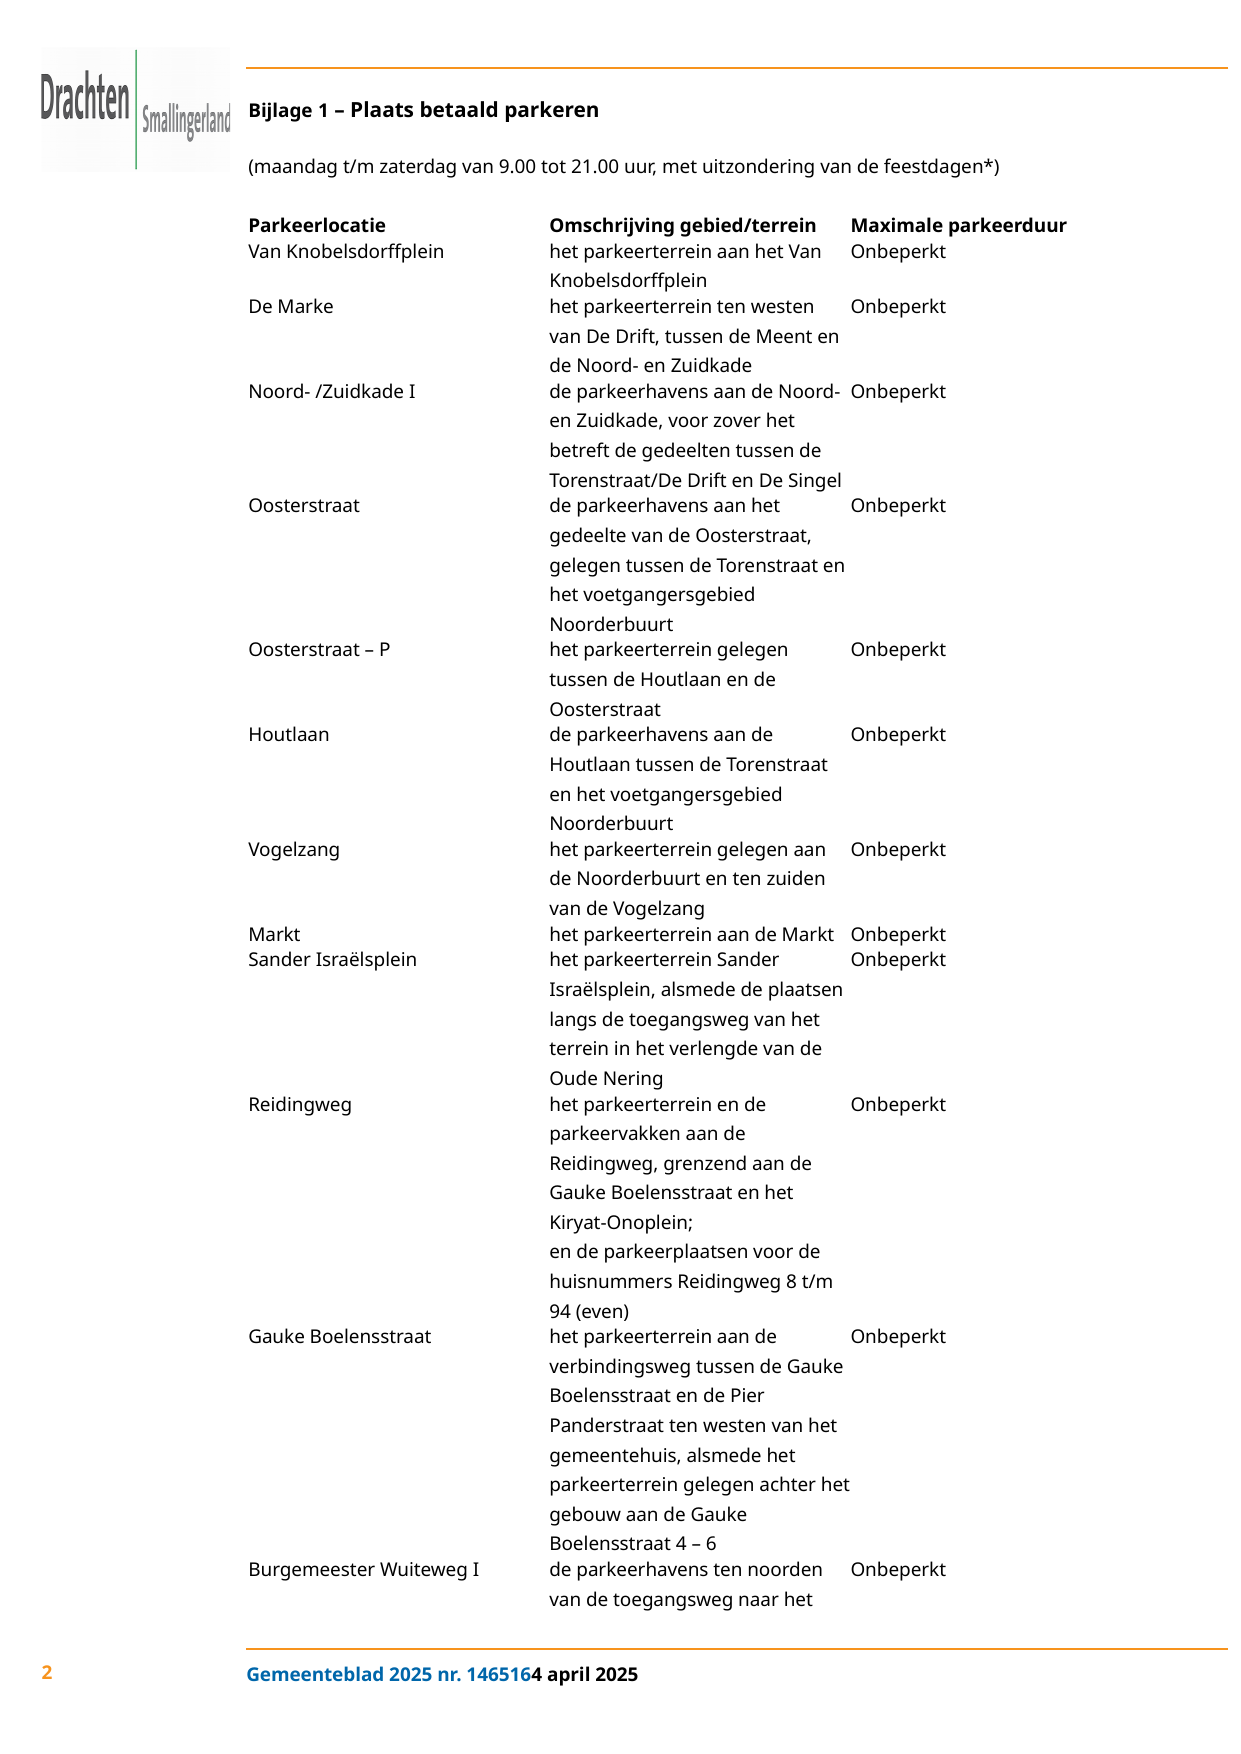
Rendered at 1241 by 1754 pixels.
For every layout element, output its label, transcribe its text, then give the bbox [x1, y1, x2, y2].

text Bijlage 1 – Plaats betaald parkeren [248, 95, 1152, 123]
table_cell het parkeerterrein gelegen aan de Noorderbuurt en ten zuiden van de Vogelzang [549, 836, 850, 921]
table_cell Onbeperkt [850, 293, 1152, 378]
table_header Maximale parkeerduur [850, 212, 1152, 238]
table_cell het parkeerterrein gelegen tussen de Houtlaan en de Oosterstraat [549, 637, 850, 722]
table_header Parkeerlocatie [248, 212, 549, 238]
table_cell Onbeperkt [850, 1091, 1152, 1323]
table_cell Onbeperkt [850, 1556, 1152, 1612]
table_cell Oosterstraat – P [248, 637, 549, 722]
table_cell Markt [248, 921, 549, 947]
table_cell het parkeerterrein ten westen van De Drift, tussen de Meent en de Noord- en Zuidkade [549, 293, 850, 378]
table_cell Noord- /Zuidkade I [248, 378, 549, 493]
table_cell het parkeerterrein aan de Markt [549, 921, 850, 947]
table_cell Onbeperkt [850, 836, 1152, 921]
table_cell de parkeerhavens aan het gedeelte van de Oosterstraat, gelegen tussen de Torenstraat en het voetgangersgebied Noorderbuurt [549, 493, 850, 637]
table_cell het parkeerterrein Sander Israëlsplein, alsmede de plaatsen langs de toegangsweg van het terrein in het verlengde van de Oude Nering [549, 947, 850, 1091]
table_cell Onbeperkt [850, 238, 1152, 293]
table_cell Houtlaan [248, 722, 549, 836]
table_cell Onbeperkt [850, 947, 1152, 1091]
table_cell Onbeperkt [850, 921, 1152, 947]
table_cell Reidingweg [248, 1091, 549, 1323]
table_cell Burgemeester Wuiteweg I [248, 1556, 549, 1612]
table_cell Sander Israëlsplein [248, 947, 549, 1091]
picture [41, 47, 231, 172]
table_cell het parkeerterrein aan de verbindingsweg tussen de Gauke Boelensstraat en de Pier Panderstraat ten westen van het gemeentehuis, alsmede het parkeerterrein gelegen achter het gebouw aan de Gauke Boelensstraat 4 – 6 [549, 1324, 850, 1556]
table_cell de parkeerhavens ten noorden van de toegangsweg naar het [549, 1556, 850, 1612]
table_cell de parkeerhavens aan de Noord- en Zuidkade, voor zover het betreft de gedeelten tussen de Torenstraat/De Drift en De Singel [549, 378, 850, 493]
table_cell het parkeerterrein aan het Van Knobelsdorffplein [549, 238, 850, 293]
table_cell Onbeperkt [850, 378, 1152, 493]
table_cell het parkeerterrein en de parkeervakken aan de Reidingweg, grenzend aan de Gauke Boelensstraat en het Kiryat-Onoplein; en de parkeerplaatsen voor de huisnummers Reidingweg 8 t/m 94 (even) [549, 1091, 850, 1323]
table_cell Onbeperkt [850, 722, 1152, 836]
table_cell Gauke Boelensstraat [248, 1324, 549, 1556]
table_cell de parkeerhavens aan de Houtlaan tussen de Torenstraat en het voetgangersgebied Noorderbuurt [549, 722, 850, 836]
table_cell De Marke [248, 293, 549, 378]
table_cell Vogelzang [248, 836, 549, 921]
table_cell Van Knobelsdorffplein [248, 238, 549, 293]
table_cell Onbeperkt [850, 1324, 1152, 1556]
table_cell Onbeperkt [850, 493, 1152, 637]
table_cell Onbeperkt [850, 637, 1152, 722]
text (maandag t/m zaterdag van 9.00 tot 21.00 uur, met uitzondering van de feestdagen*) [248, 153, 1152, 179]
table_header Omschrijving gebied/terrein [549, 212, 850, 238]
table_cell Oosterstraat [248, 493, 549, 637]
